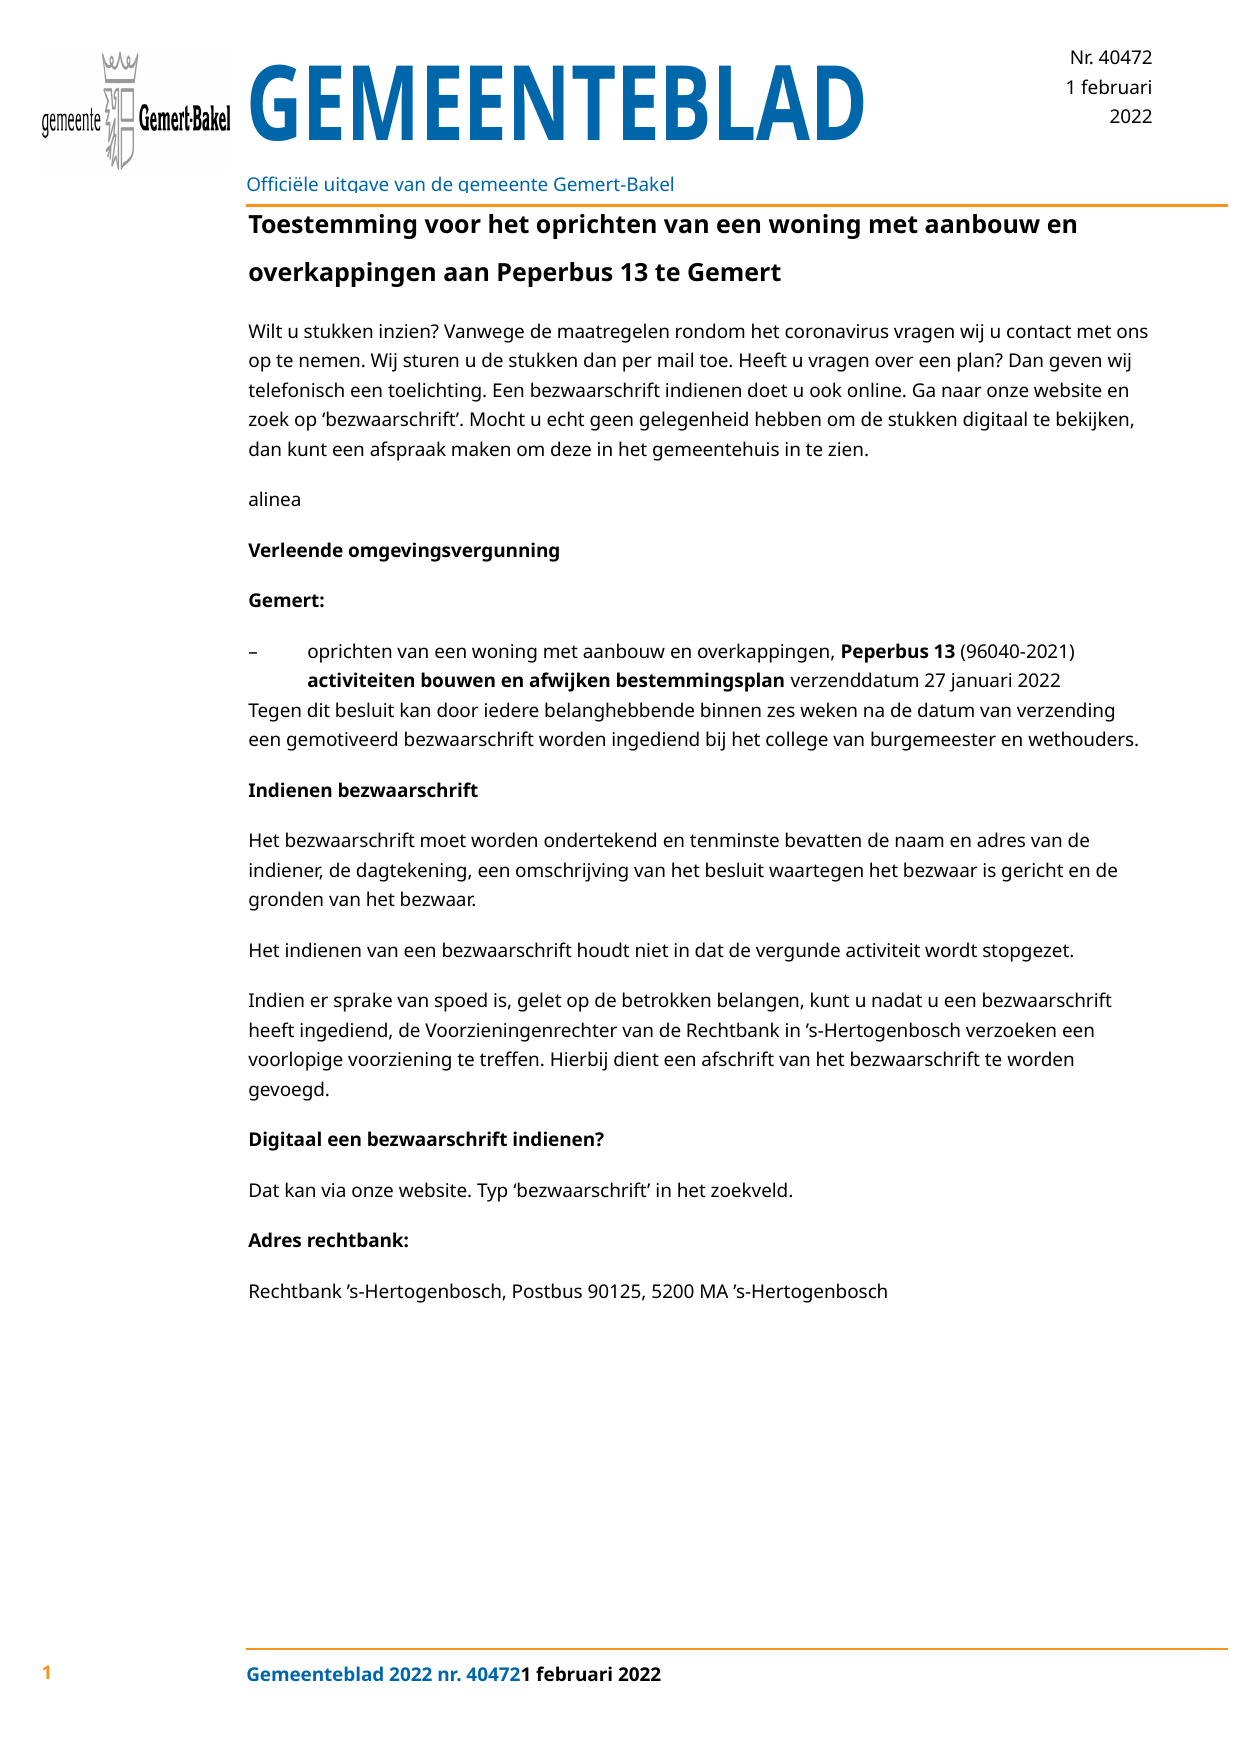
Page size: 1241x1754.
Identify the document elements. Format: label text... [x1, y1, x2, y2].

text Indien er sprake van spoed is, gelet op de betrokken belangen, kunt u nadat u een bezwaarschrift heeft ingediend, de Voorzieningenrechter van de Rechtbank in ’s-Hertogenbosch verzoeken een voorlopige voorziening te treffen. Hierbij dient een afschrift van het bezwaarschrift te worden gevoegd. [248, 987, 1152, 1102]
text Gemert: [248, 587, 1152, 613]
text Verleende omgevingsvergunning [248, 537, 1152, 563]
text Digitaal een bezwaarschrift indienen? [248, 1127, 1152, 1152]
text Het indienen van een bezwaarschrift houdt niet in dat de vergunde activiteit wordt stopgezet. [248, 937, 1152, 963]
picture [41, 47, 231, 172]
text Toestemming voor het oprichten van een woning met aanbouw en overkappingen aan Peperbus 13 te Gemert [248, 207, 1152, 288]
list oprichten van een woning met aanbouw en overkappingen, Peperbus 13 (96040-2021) activiteiten bouwen en afwijken bestemmingsplan verzenddatum 27 januari 2022 [248, 638, 1152, 693]
text Dat kan via onze website. Typ ‘bezwaarschrift’ in het zoekveld. [248, 1177, 1152, 1203]
text Tegen dit besluit kan door iedere belanghebbende binnen zes weken na de datum van verzending een gemotiveerd bezwaarschrift worden ingediend bij het college van burgemeester en wethouders. [248, 697, 1152, 752]
text alinea [248, 487, 1152, 512]
text Indienen bezwaarschrift [248, 777, 1152, 803]
text Wilt u stukken inzien? Vanwege de maatregelen rondom het coronavirus vragen wij u contact met ons op te nemen. Wij sturen u de stukken dan per mail toe. Heeft u vragen over een plan? Dan geven wij telefonisch een toelichting. Een bezwaarschrift indienen doet u ook online. Ga naar onze website en zoek op ‘bezwaarschrift’. Mocht u echt geen gelegenheid hebben om de stukken digitaal te bekijken, dan kunt een afspraak maken om deze in het gemeentehuis in te zien. [248, 318, 1152, 462]
text Adres rechtbank: [248, 1227, 1152, 1253]
text Het bezwaarschrift moet worden ondertekend en tenminste bevatten de naam en adres van de indiener, de dagtekening, een omschrijving van het besluit waartegen het bezwaar is gericht en de gronden van het bezwaar. [248, 827, 1152, 912]
text Rechtbank ’s-Hertogenbosch, Postbus 90125, 5200 MA ’s-Hertogenbosch [248, 1278, 1152, 1304]
